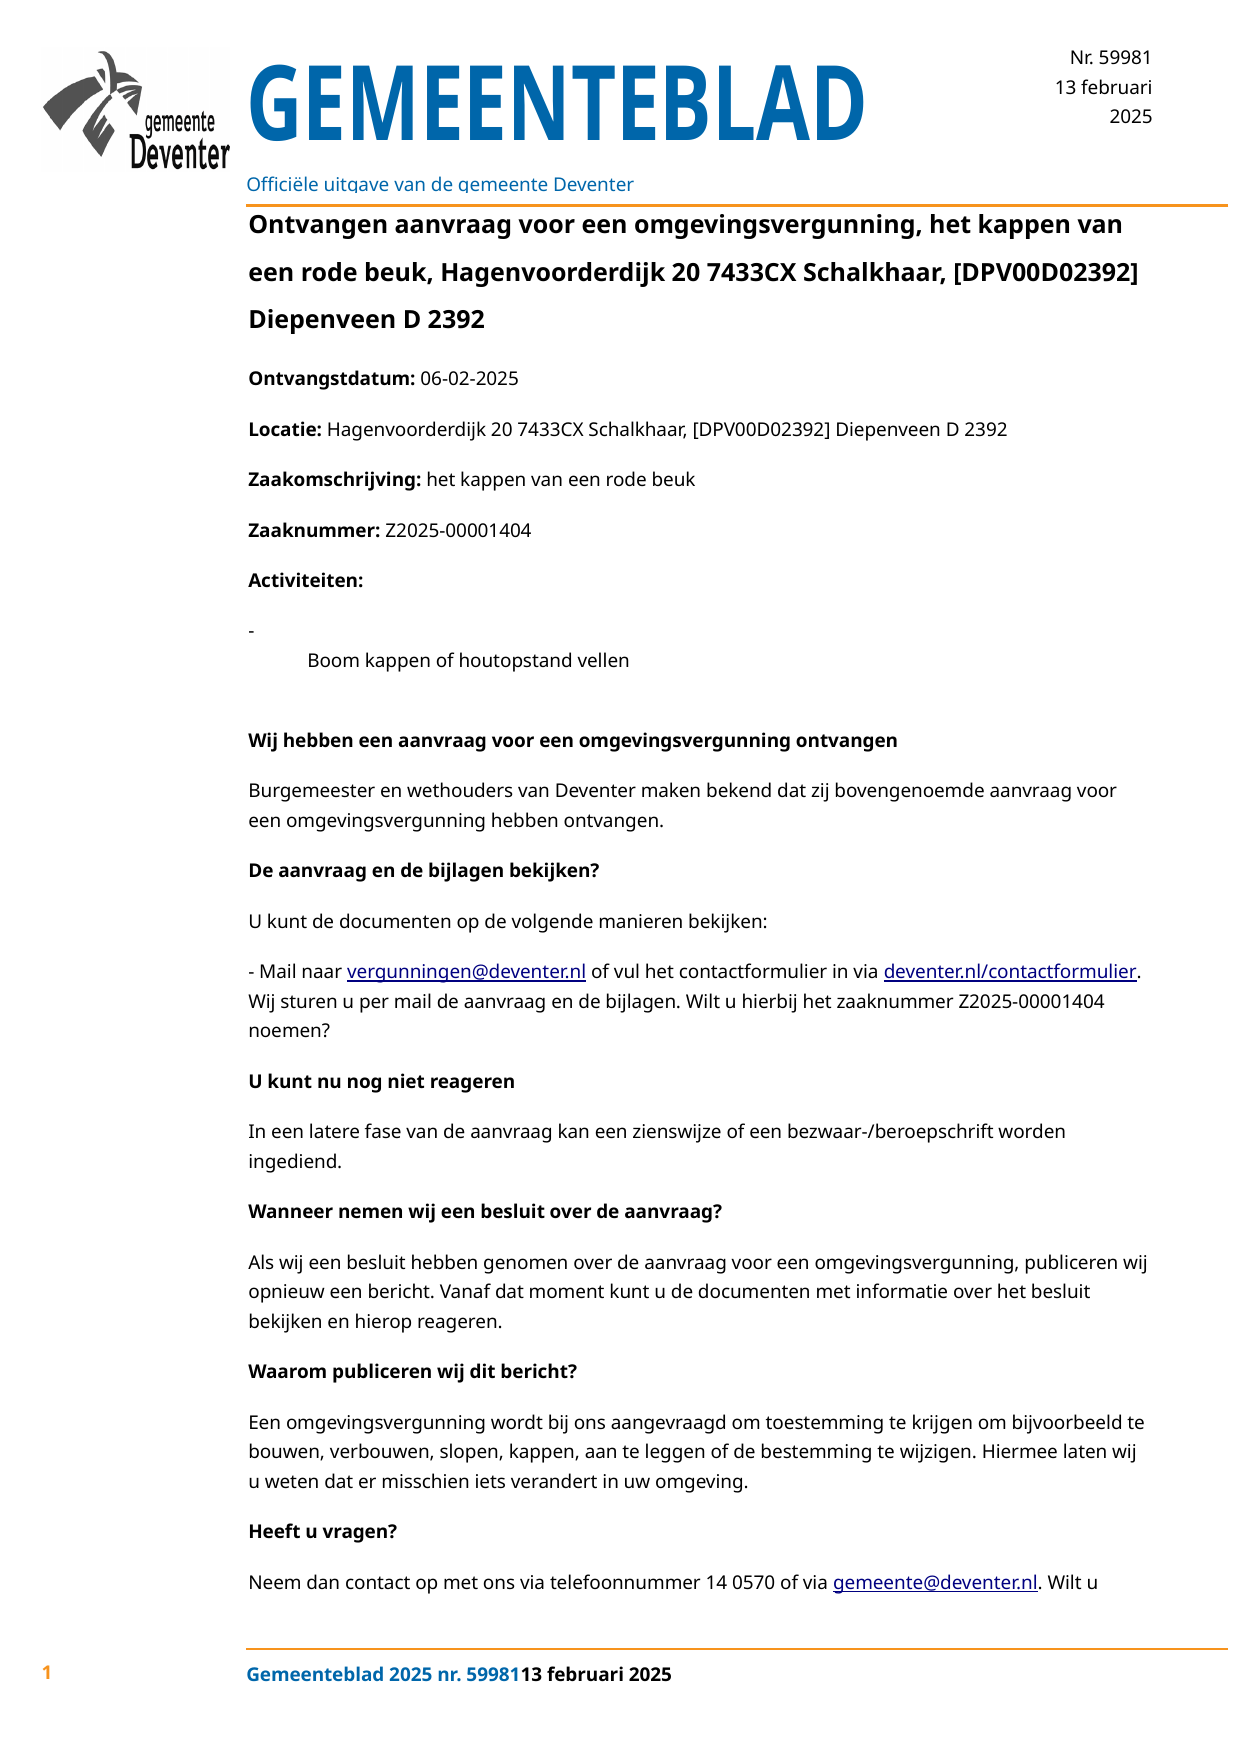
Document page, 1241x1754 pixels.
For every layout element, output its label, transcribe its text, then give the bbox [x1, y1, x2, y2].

picture [41, 47, 231, 172]
text In een latere fase van de aanvraag kan een zienswijze of een bezwaar-/beroepschrift worden ingediend. [248, 1118, 1152, 1174]
text U kunt de documenten op de volgende manieren bekijken: [248, 908, 1152, 934]
text Heeft u vragen? [248, 1518, 1152, 1544]
text Een omgevingsvergunning wordt bij ons aangevraagd om toestemming te krijgen om bijvoorbeeld te bouwen, verbouwen, slopen, kappen, aan te leggen of de bestemming te wijzigen. Hiermee laten wij u weten dat er misschien iets verandert in uw omgeving. [248, 1409, 1152, 1494]
text Waarom publiceren wij dit bericht? [248, 1358, 1152, 1384]
text Zaaknummer: Z2025-00001404 [248, 517, 1152, 542]
text Ontvangstdatum: 06-02-2025 [248, 366, 1152, 391]
text Als wij een besluit hebben genomen over de aanvraag voor een omgevingsvergunning, publiceren wij opnieuw een bericht. Vanaf dat moment kunt u de documenten met informatie over het besluit bekijken en hierop reageren. [248, 1249, 1152, 1334]
text De aanvraag en de bijlagen bekijken? [248, 858, 1152, 883]
text Zaakomschrijving: het kappen van een rode beuk [248, 466, 1152, 492]
text U kunt nu nog niet reageren [248, 1068, 1152, 1094]
text Burgemeester en wethouders van Deventer maken bekend dat zij bovengenoemde aanvraag voor een omgevingsvergunning hebben ontvangen. [248, 778, 1152, 833]
text Locatie: Hagenvoorderdijk 20 7433CX Schalkhaar, [DPV00D02392] Diepenveen D 2392 [248, 416, 1152, 442]
text - Mail naar vergunningen@deventer.nl of vul het contactformulier in via deventer.nl/contactformulier. Wij sturen u per mail de aanvraag en de bijlagen. Wilt u hierbij het zaaknummer Z2025-00001404 noemen? [248, 958, 1152, 1043]
text Ontvangen aanvraag voor een omgevingsvergunning, het kappen van een rode beuk, Hagenvoorderdijk 20 7433CX Schalkhaar, [DPV00D02392] Diepenveen D 2392 [248, 207, 1152, 336]
text Wij hebben een aanvraag voor een omgevingsvergunning ontvangen [248, 727, 1152, 753]
list Boom kappen of houtopstand vellen [248, 647, 1152, 673]
text Wanneer nemen wij een besluit over de aanvraag? [248, 1198, 1152, 1224]
text Activiteiten: [248, 567, 1152, 593]
text Neem dan contact op met ons via telefoonnummer 14 0570 of via gemeente@deventer.nl. Wilt u [248, 1569, 1152, 1594]
